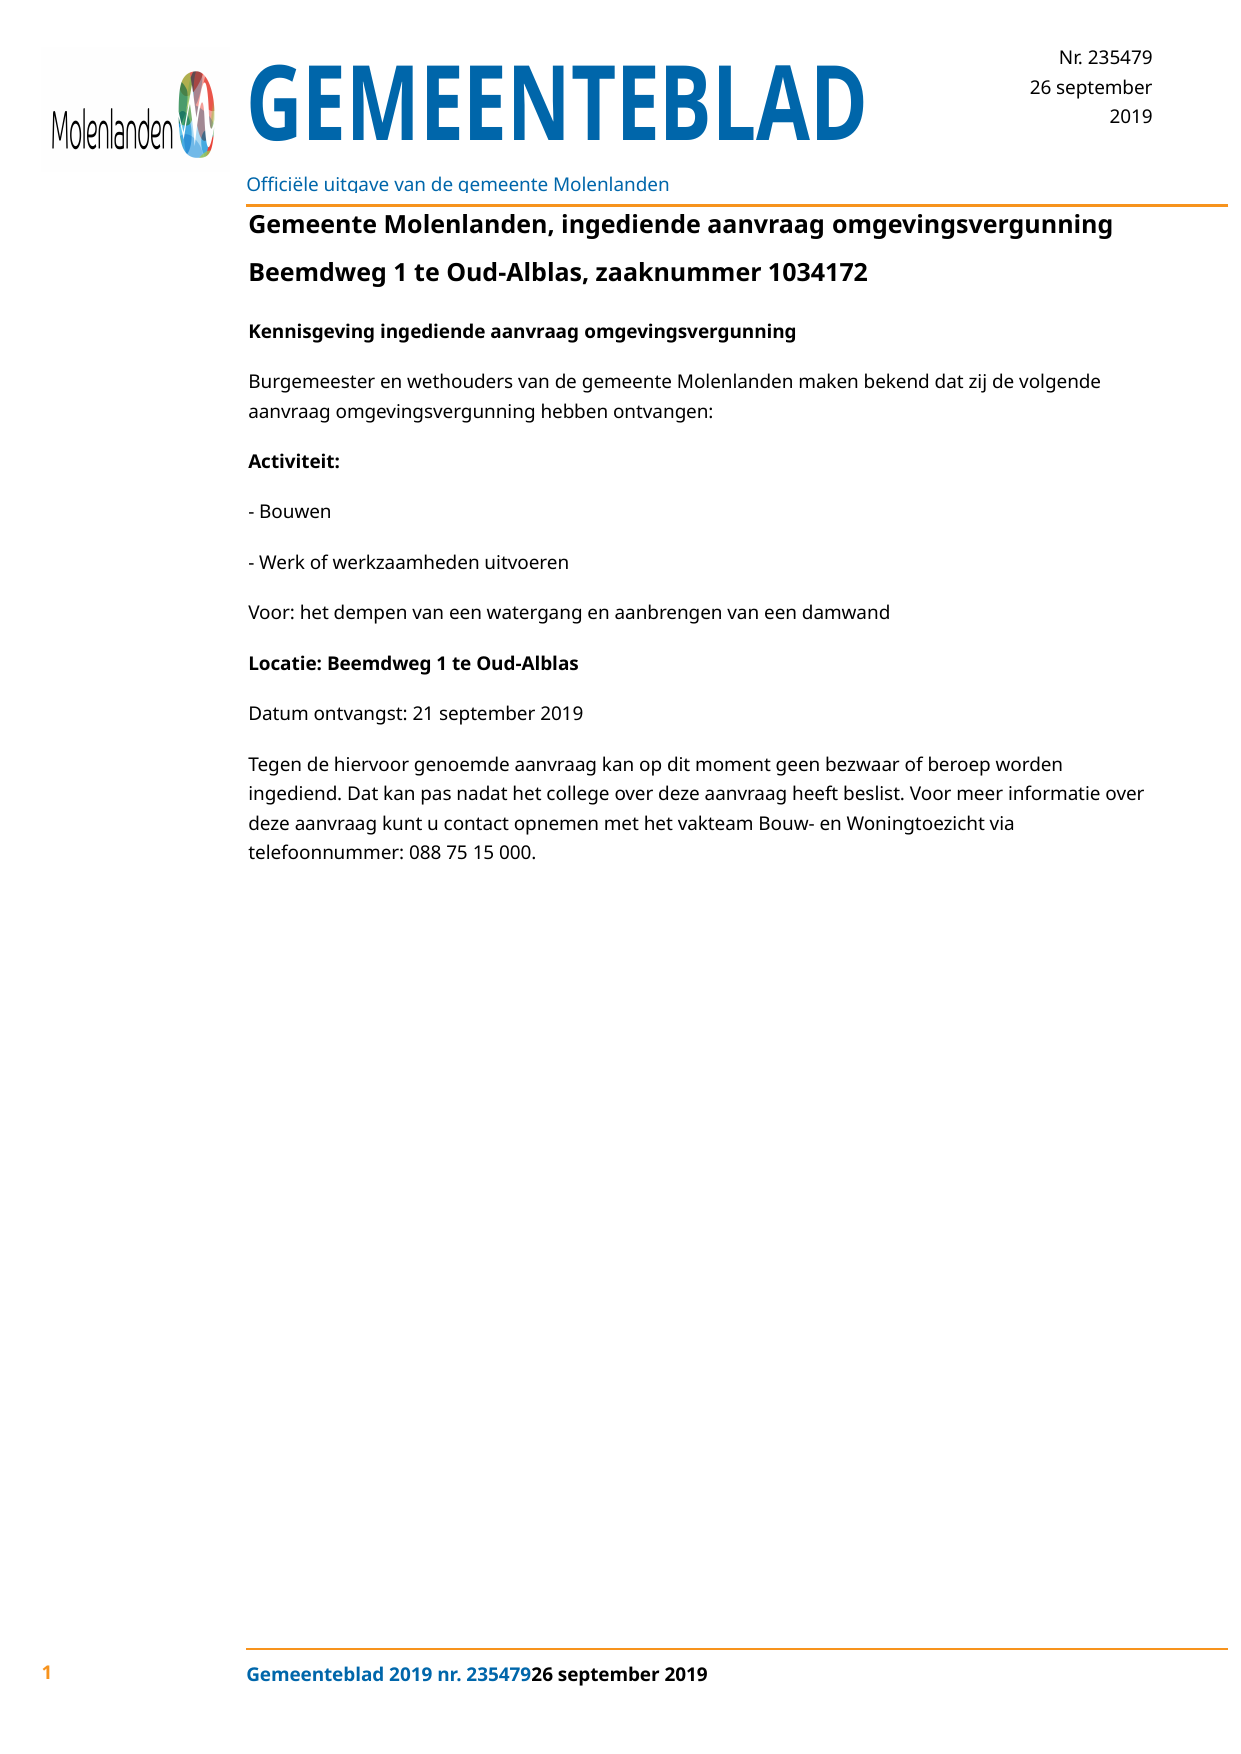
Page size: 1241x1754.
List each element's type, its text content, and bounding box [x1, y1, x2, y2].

text Locatie: Beemdweg 1 te Oud-Alblas [248, 650, 1152, 676]
text Gemeente Molenlanden, ingediende aanvraag omgevingsvergunning Beemdweg 1 te Oud-Alblas, zaaknummer 1034172 [248, 207, 1152, 288]
text Kennisgeving ingediende aanvraag omgevingsvergunning [248, 318, 1152, 344]
picture [41, 47, 231, 172]
text Burgemeester en wethouders van de gemeente Molenlanden maken bekend dat zij de volgende aanvraag omgevingsvergunning hebben ontvangen: [248, 368, 1152, 424]
text Datum ontvangst: 21 september 2019 [248, 700, 1152, 726]
text Tegen de hiervoor genoemde aanvraag kan op dit moment geen bezwaar of beroep worden ingediend. Dat kan pas nadat het college over deze aanvraag heeft beslist. Voor meer informatie over deze aanvraag kunt u contact opnemen met het vakteam Bouw- en Woningtoezicht via telefoonnummer: 088 75 15 000. [248, 751, 1152, 865]
text Voor: het dempen van een watergang en aanbrengen van een damwand [248, 599, 1152, 625]
text Activiteit: [248, 448, 1152, 474]
text - Werk of werkzaamheden uitvoeren [248, 549, 1152, 575]
text - Bouwen [248, 499, 1152, 524]
